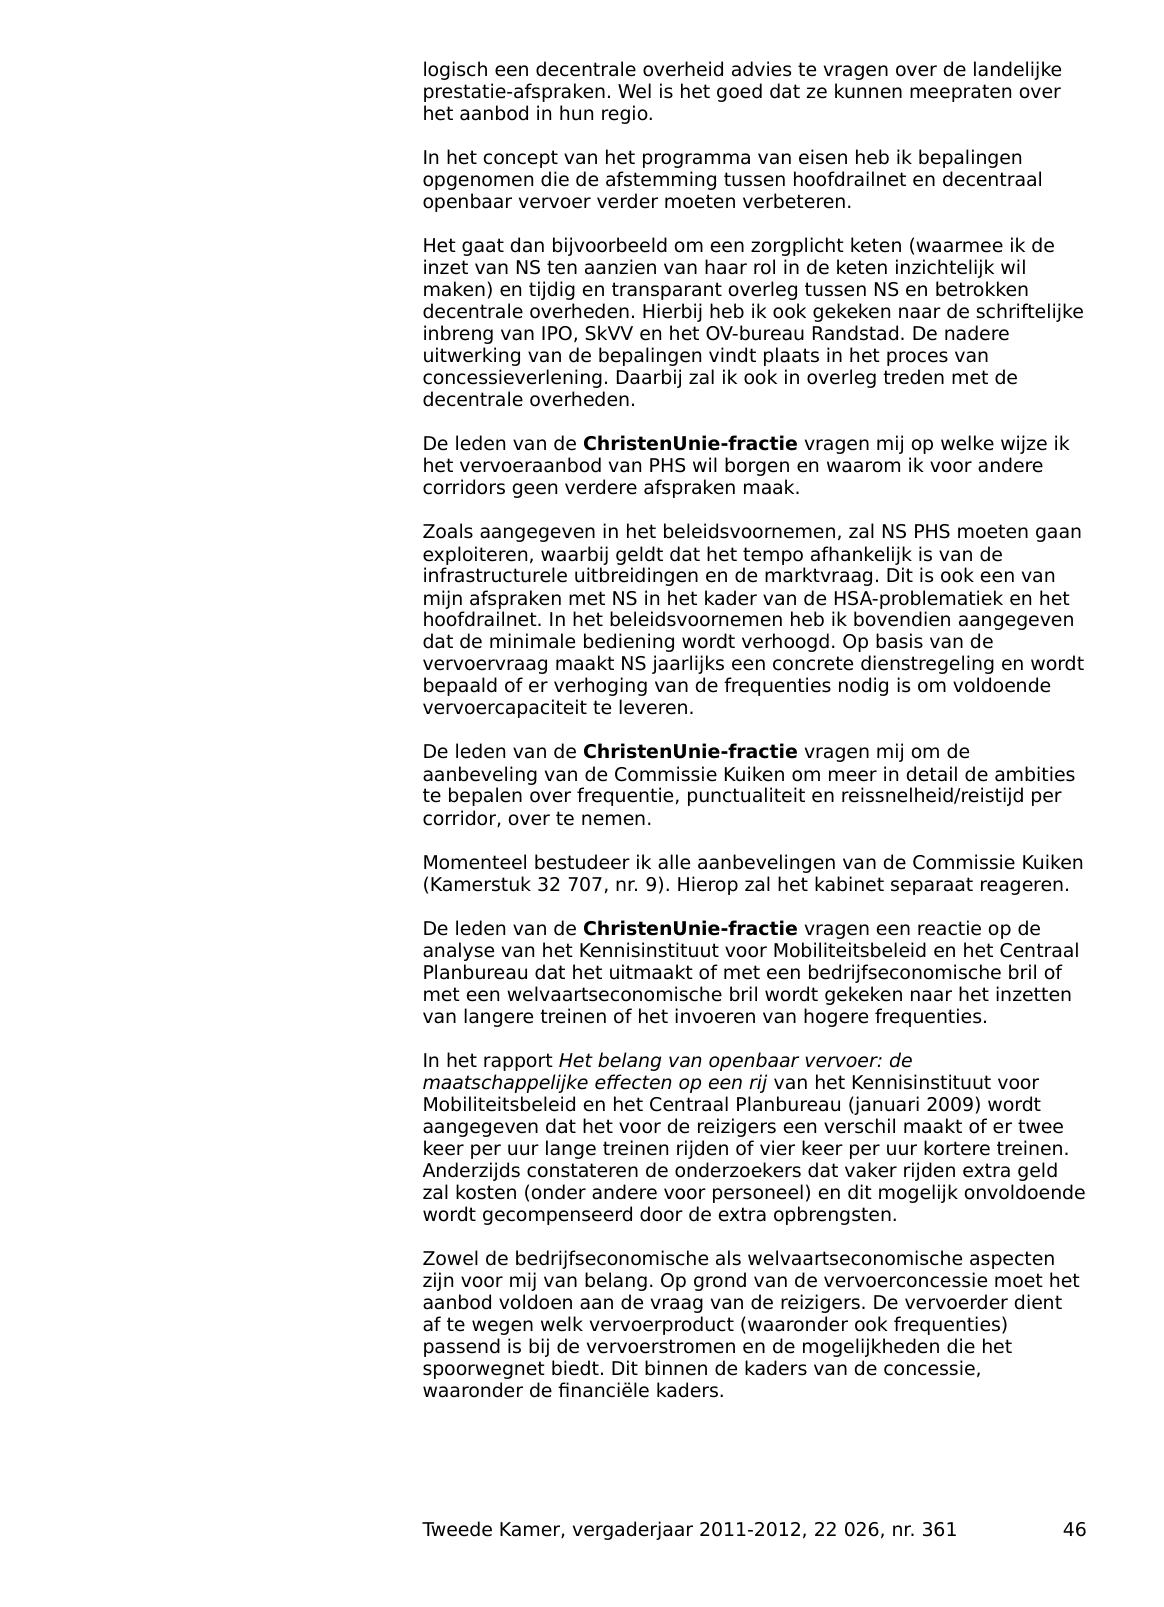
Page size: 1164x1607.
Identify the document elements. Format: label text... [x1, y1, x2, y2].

text De leden van de ChristenUnie-fractie vragen een reactie op de analyse van het Kennisinstituut voor Mobiliteitsbeleid en het Centraal Planbureau dat het uitmaakt of met een bedrijfseconomische bril of met een welvaartseconomische bril wordt gekeken naar het inzetten van langere treinen of het invoeren van hogere frequenties. [422, 918, 1087, 1028]
text De leden van de ChristenUnie-fractie vragen mij om de aanbeveling van de Commissie Kuiken om meer in detail de ambities te bepalen over frequentie, punctualiteit en reissnelheid/reistijd per corridor, over te nemen. [422, 741, 1087, 829]
text Zowel de bedrijfseconomische als welvaartseconomische aspecten zijn voor mij van belang. Op grond van de vervoerconcessie moet het aanbod voldoen aan de vraag van de reizigers. De vervoerder dient af te wegen welk vervoerproduct (waaronder ook frequenties) passend is bij de vervoerstromen en de mogelijkheden die het spoorwegnet biedt. Dit binnen de kaders van de concessie, waaronder de financiële kaders. [422, 1248, 1087, 1402]
text logisch een decentrale overheid advies te vragen over de landelijke prestatie-afspraken. Wel is het goed dat ze kunnen meepraten over het aanbod in hun regio. [422, 59, 1087, 125]
text Het gaat dan bijvoorbeeld om een zorgplicht keten (waarmee ik de inzet van NS ten aanzien van haar rol in de keten inzichtelijk wil maken) en tijdig en transparant overleg tussen NS en betrokken decentrale overheden. Hierbij heb ik ook gekeken naar de schriftelijke inbreng van IPO, SkVV en het OV-bureau Randstad. De nadere uitwerking van de bepalingen vindt plaats in het proces van concessieverlening. Daarbij zal ik ook in overleg treden met de decentrale overheden. [422, 235, 1087, 411]
text In het rapport Het belang van openbaar vervoer: de maatschappelijke effecten op een rij van het Kennisinstituut voor Mobiliteitsbeleid en het Centraal Planbureau (januari 2009) wordt aangegeven dat het voor de reizigers een verschil maakt of er twee keer per uur lange treinen rijden of vier keer per uur kortere treinen. Anderzijds constateren de onderzoekers dat vaker rijden extra geld zal kosten (onder andere voor personeel) en dit mogelijk onvoldoende wordt gecompenseerd door de extra opbrengsten. [422, 1050, 1087, 1226]
text In het concept van het programma van eisen heb ik bepalingen opgenomen die de afstemming tussen hoofdrailnet en decentraal openbaar vervoer verder moeten verbeteren. [422, 147, 1087, 213]
text De leden van de ChristenUnie-fractie vragen mij op welke wijze ik het vervoeraanbod van PHS wil borgen en waarom ik voor andere corridors geen verdere afspraken maak. [422, 433, 1087, 499]
text Zoals aangegeven in het beleidsvoornemen, zal NS PHS moeten gaan exploiteren, waarbij geldt dat het tempo afhankelijk is van de infrastructurele uitbreidingen en de marktvraag. Dit is ook een van mijn afspraken met NS in het kader van de HSA-problematiek en het hoofdrailnet. In het beleidsvoornemen heb ik bovendien aangegeven dat de minimale bediening wordt verhoogd. Op basis van de vervoervraag maakt NS jaarlijks een concrete dienstregeling en wordt bepaald of er verhoging van de frequenties nodig is om voldoende vervoercapaciteit te leveren. [422, 521, 1087, 719]
text Momenteel bestudeer ik alle aanbevelingen van de Commissie Kuiken (Kamerstuk 32 707, nr. 9). Hierop zal het kabinet separaat reageren. [422, 852, 1087, 896]
